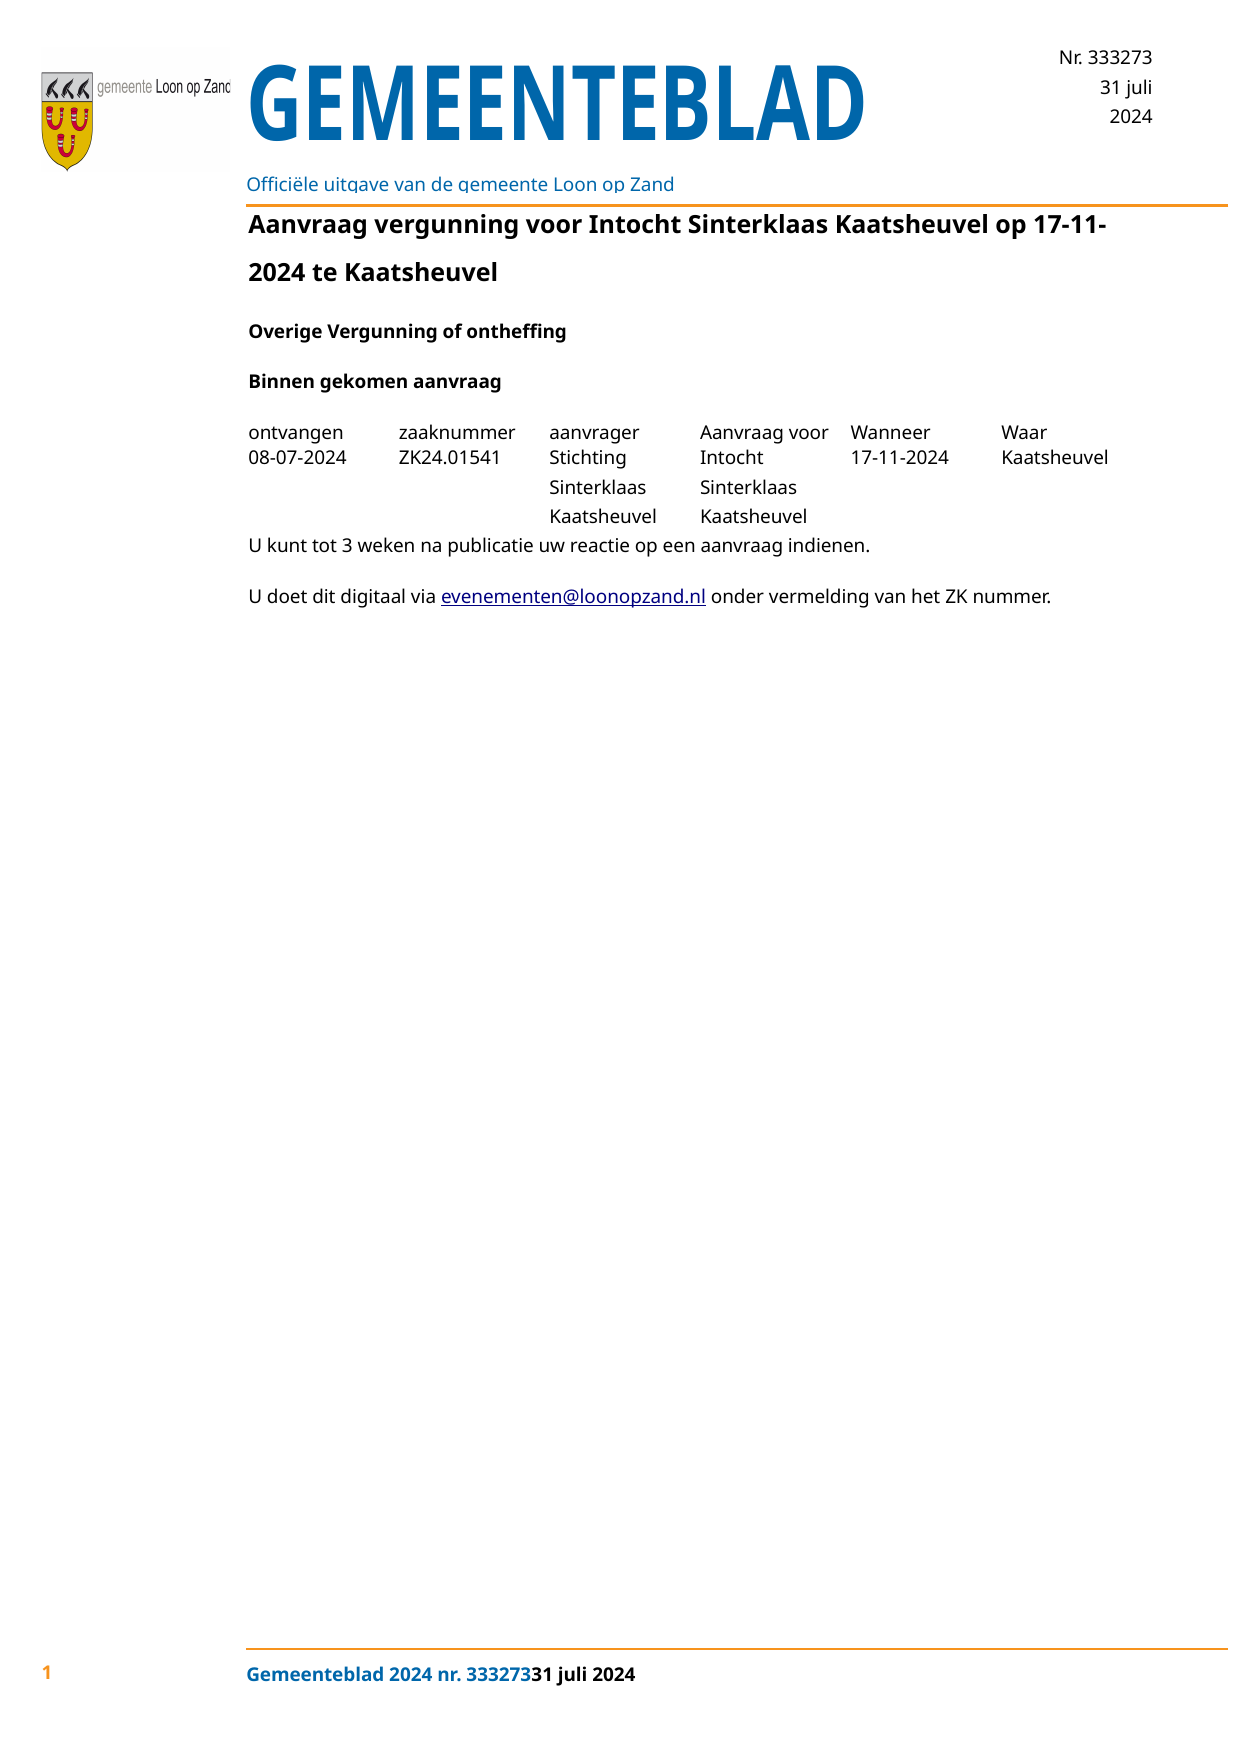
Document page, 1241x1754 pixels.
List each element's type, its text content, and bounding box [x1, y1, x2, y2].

table_header zaaknummer [399, 419, 549, 444]
text U doet dit digitaal via evenementen@loonopzand.nl onder vermelding van het ZK nummer. [248, 583, 1152, 609]
table_cell Intocht Sinterklaas Kaatsheuvel [700, 445, 850, 529]
table_header aanvrager [549, 419, 700, 444]
table_cell 17-11-2024 [850, 445, 1001, 529]
text Overige Vergunning of ontheffing [248, 318, 1152, 344]
picture [41, 47, 231, 172]
table_cell Kaatsheuvel [1001, 445, 1152, 529]
text Binnen gekomen aanvraag [248, 368, 1152, 394]
table_cell ZK24.01541 [399, 445, 549, 529]
table_cell Stichting Sinterklaas Kaatsheuvel [549, 445, 700, 529]
text Aanvraag vergunning voor Intocht Sinterklaas Kaatsheuvel op 17-11-2024 te Kaatsheuvel [248, 207, 1152, 288]
table_header Aanvraag voor [700, 419, 850, 444]
table_cell 08-07-2024 [248, 445, 398, 529]
table_header Waar [1001, 419, 1152, 444]
table_header Wanneer [850, 419, 1001, 444]
text U kunt tot 3 weken na publicatie uw reactie op een aanvraag indienen. [248, 533, 1152, 558]
table_header ontvangen [248, 419, 398, 444]
